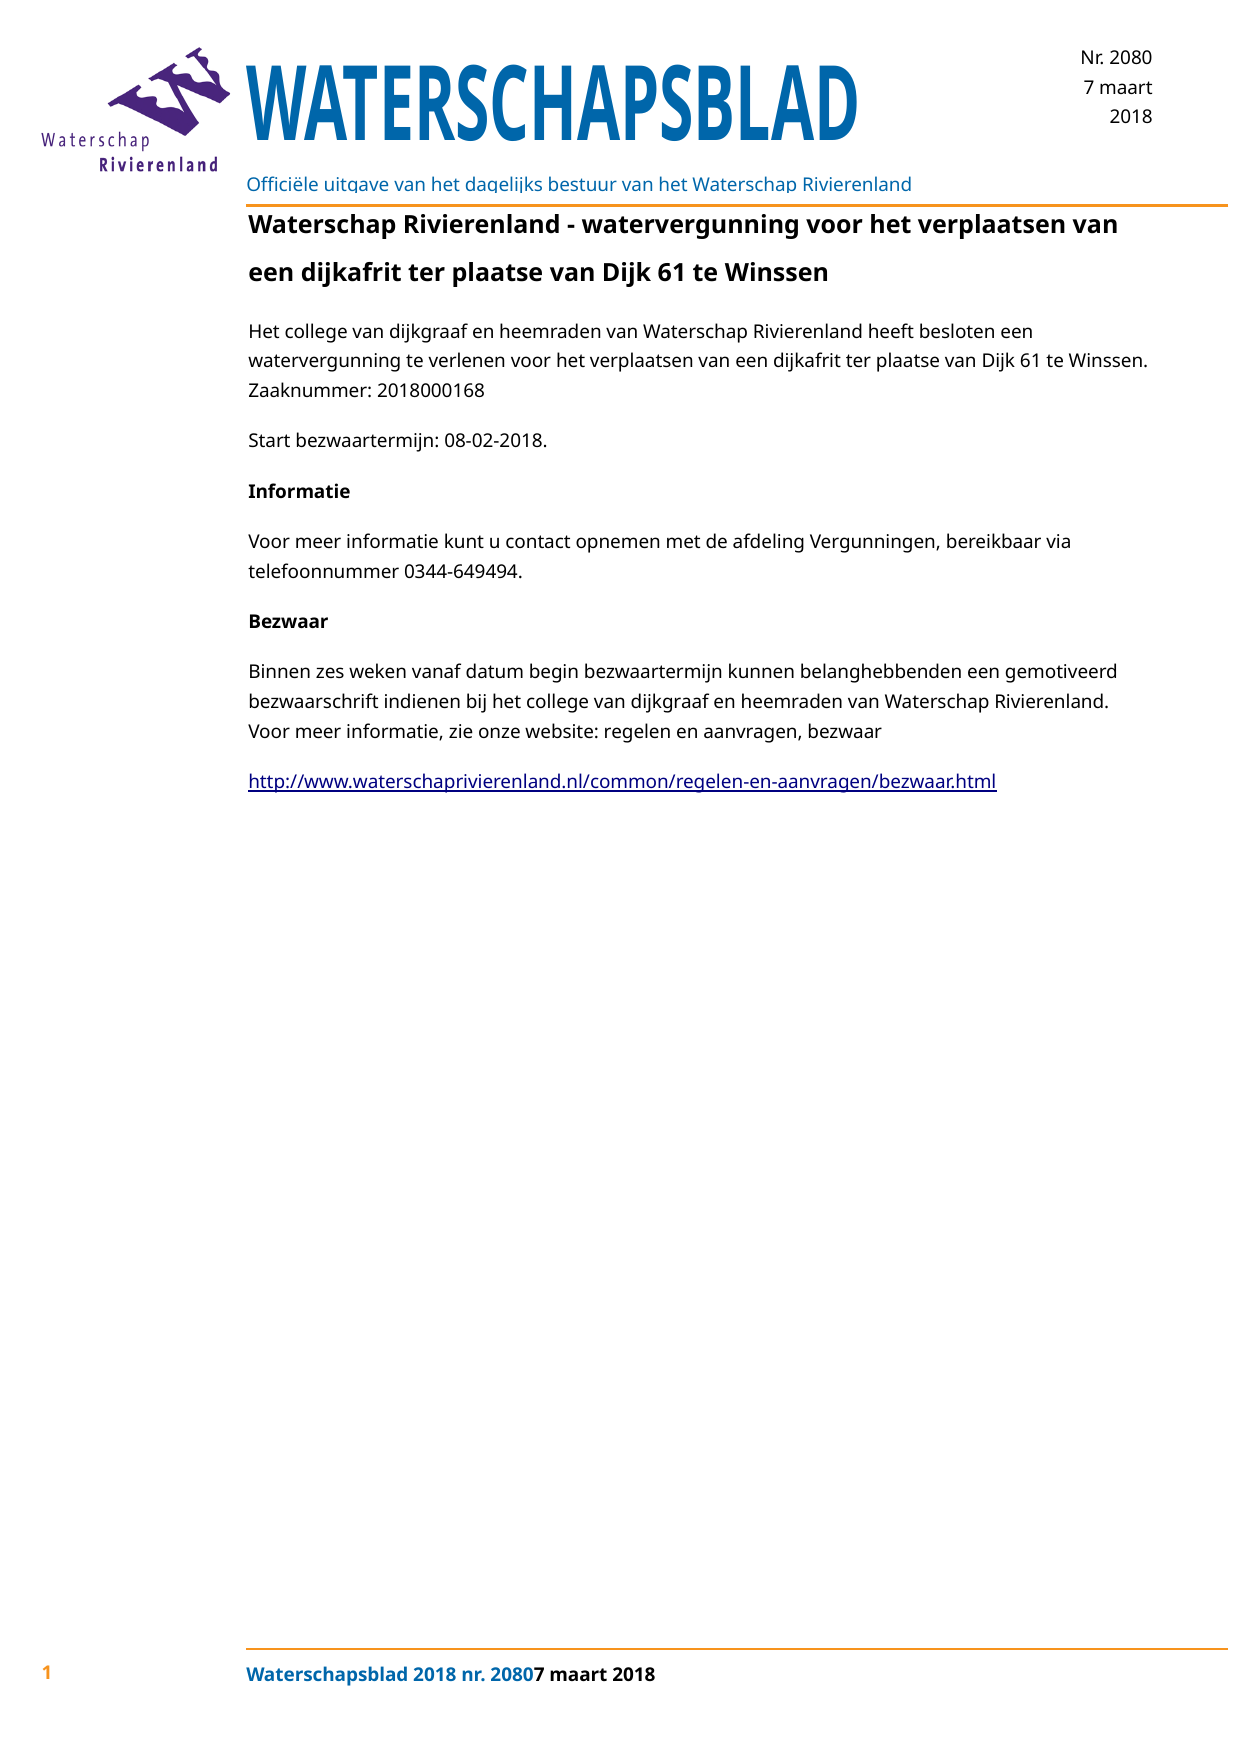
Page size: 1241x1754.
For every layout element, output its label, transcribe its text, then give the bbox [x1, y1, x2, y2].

text Bezwaar [248, 608, 1152, 634]
text Het college van dijkgraaf en heemraden van Waterschap Rivierenland heeft besloten een watervergunning te verlenen voor het verplaatsen van een dijkafrit ter plaatse van Dijk 61 te Winssen. Zaaknummer: 2018000168 [248, 318, 1152, 403]
text Informatie [248, 478, 1152, 504]
picture [41, 47, 231, 172]
text Binnen zes weken vanaf datum begin bezwaartermijn kunnen belanghebbenden een gemotiveerd bezwaarschrift indienen bij het college van dijkgraaf en heemraden van Waterschap Rivierenland. Voor meer informatie, zie onze website: regelen en aanvragen, bezwaar [248, 659, 1152, 744]
text Start bezwaartermijn: 08-02-2018. [248, 427, 1152, 453]
text http://www.waterschaprivierenland.nl/common/regelen-en-aanvragen/bezwaar.html [248, 768, 1152, 794]
text Voor meer informatie kunt u contact opnemen met de afdeling Vergunningen, bereikbaar via telefoonnummer 0344-649494. [248, 528, 1152, 584]
text Waterschap Rivierenland - watervergunning voor het verplaatsen van een dijkafrit ter plaatse van Dijk 61 te Winssen [248, 207, 1152, 288]
